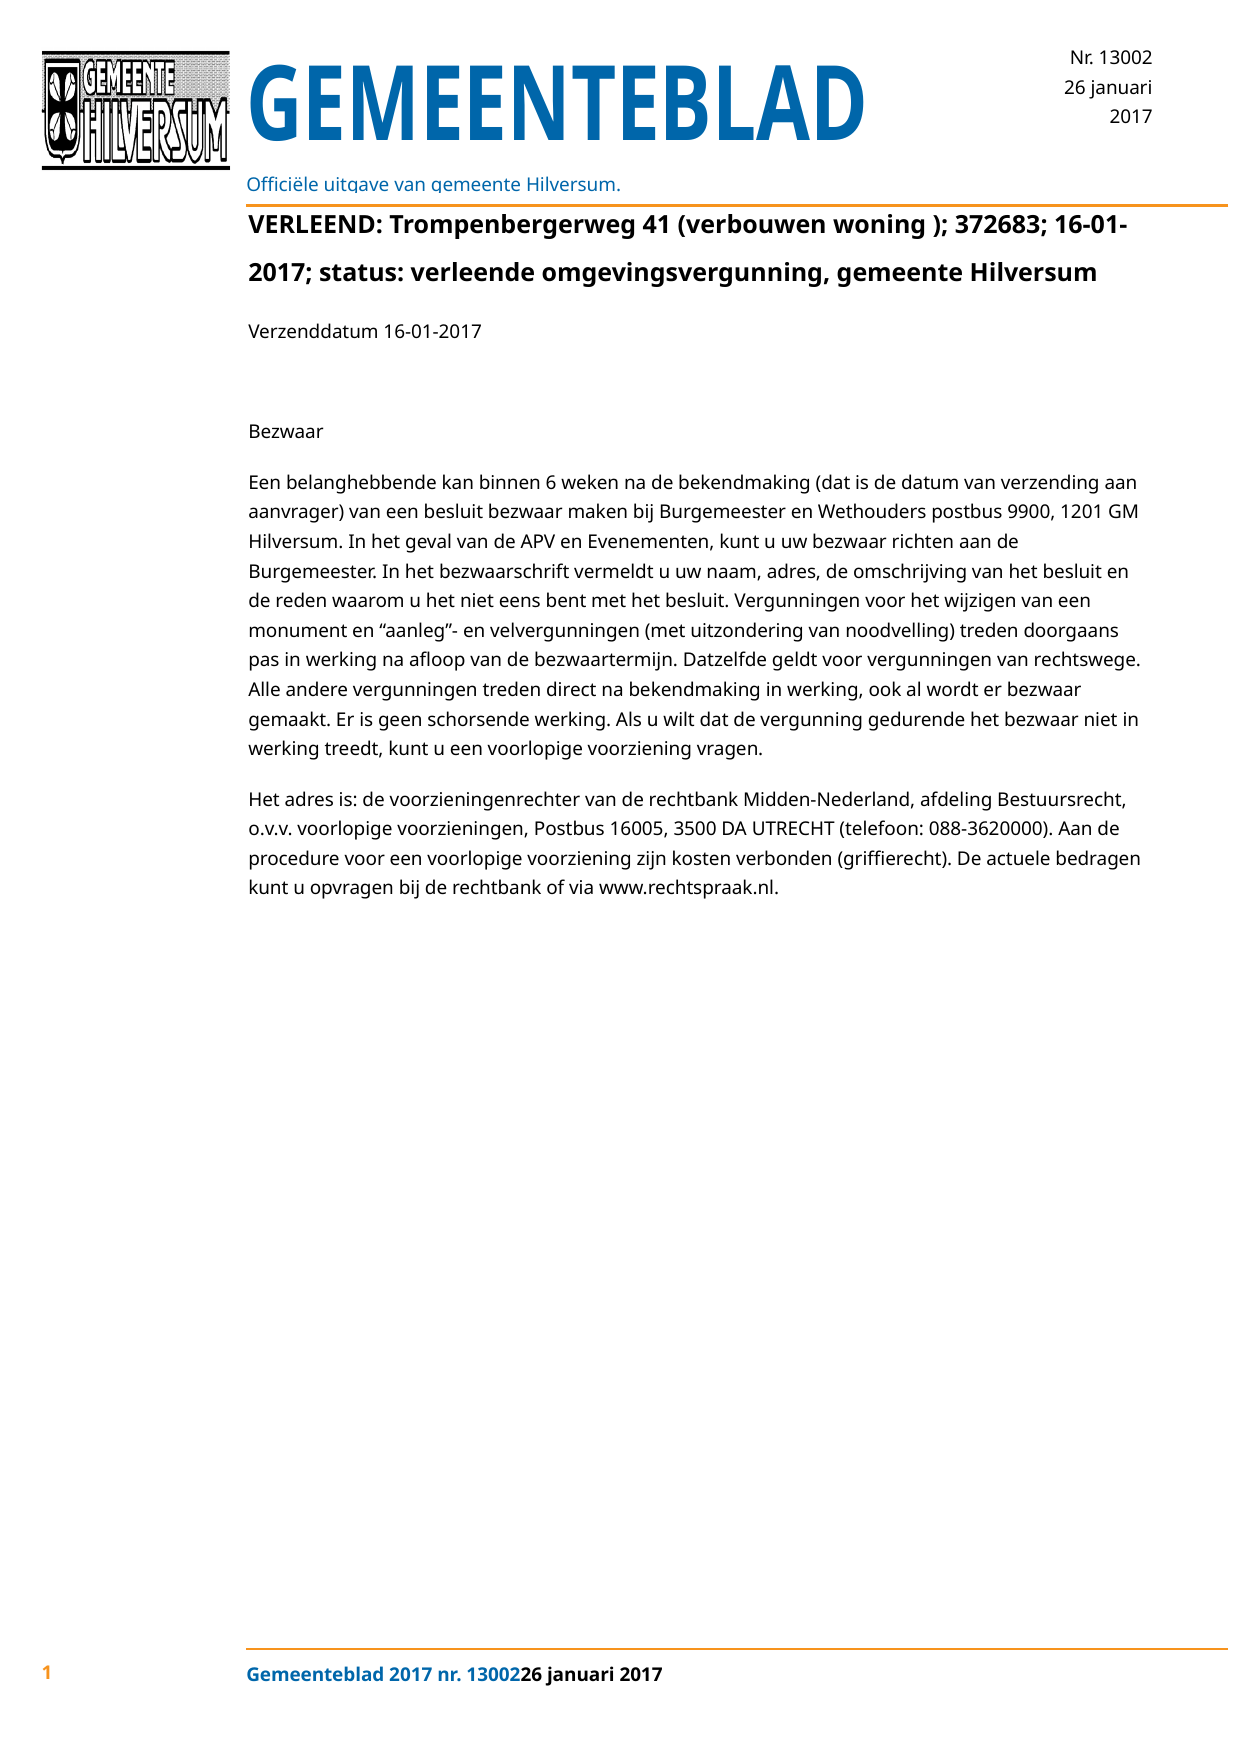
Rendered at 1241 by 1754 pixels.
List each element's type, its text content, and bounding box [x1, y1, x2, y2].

text Het adres is: de voorzieningenrechter van de rechtbank Midden-Nederland, afdeling Bestuursrecht, o.v.v. voorlopige voorzieningen, Postbus 16005, 3500 DA UTRECHT (telefoon: 088-3620000). Aan de procedure voor een voorlopige voorziening zijn kosten verbonden (griffierecht). De actuele bedragen kunt u opvragen bij de rechtbank of via www.rechtspraak.nl. [248, 786, 1152, 900]
picture [41, 47, 231, 172]
text VERLEEND: Trompenbergerweg 41 (verbouwen woning ); 372683; 16-01-2017; status: verleende omgevingsvergunning, gemeente Hilversum [248, 207, 1152, 288]
text Een belanghebbende kan binnen 6 weken na de bekendmaking (dat is de datum van verzending aan aanvrager) van een besluit bezwaar maken bij Burgemeester en Wethouders postbus 9900, 1201 GM Hilversum. In het geval van de APV en Evenementen, kunt u uw bezwaar richten aan de Burgemeester. In het bezwaarschrift vermeldt u uw naam, adres, de omschrijving van het besluit en de reden waarom u het niet eens bent met het besluit. Vergunningen voor het wijzigen van een monument en “aanleg”- en velvergunningen (met uitzondering van noodvelling) treden doorgaans pas in werking na afloop van de bezwaartermijn. Datzelfde geldt voor vergunningen van rechtswege. Alle andere vergunningen treden direct na bekendmaking in werking, ook al wordt er bezwaar gemaakt. Er is geen schorsende werking. Als u wilt dat de vergunning gedurende het bezwaar niet in werking treedt, kunt u een voorlopige voorziening vragen. [248, 469, 1152, 761]
text Verzenddatum 16-01-2017 [248, 318, 1152, 344]
text Bezwaar [248, 419, 1152, 444]
